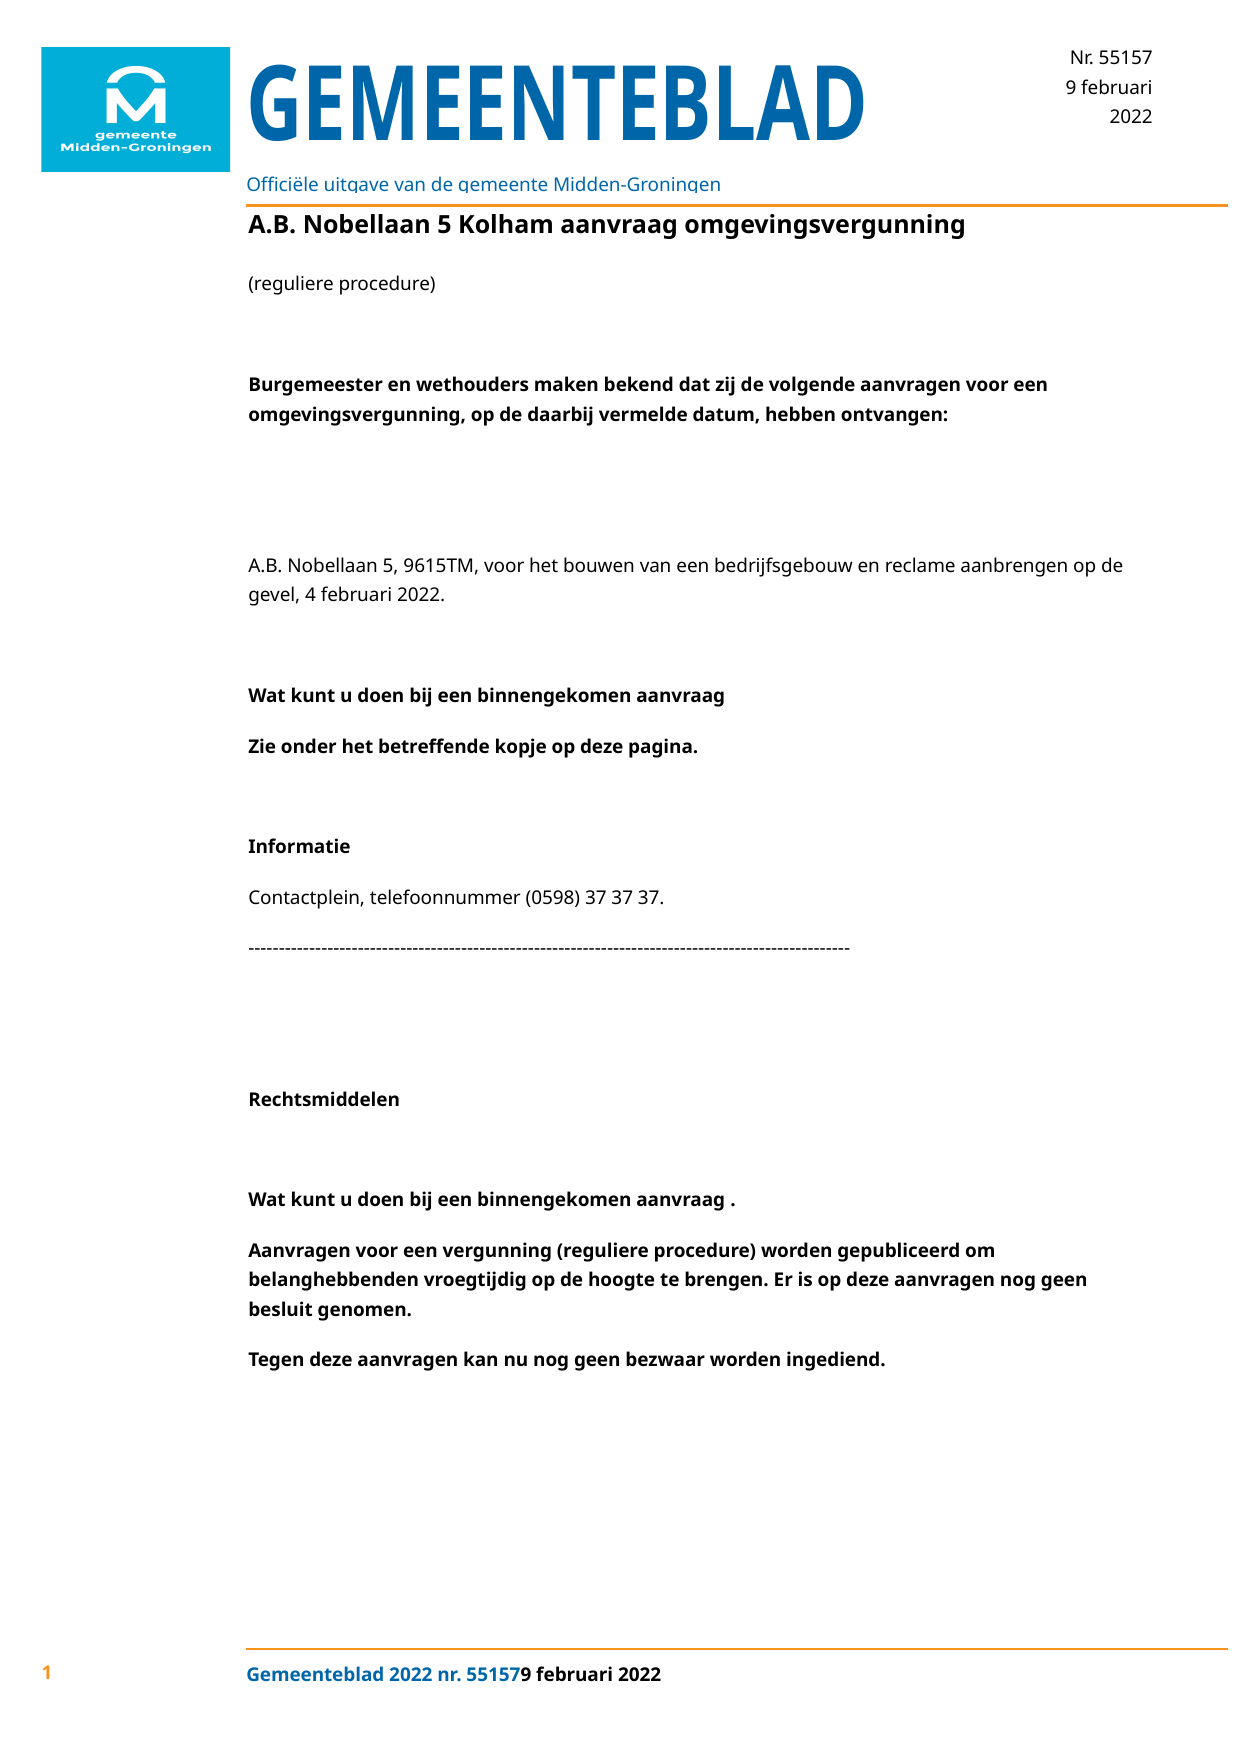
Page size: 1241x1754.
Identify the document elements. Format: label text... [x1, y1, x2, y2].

text Informatie [248, 834, 1152, 859]
picture [107, 89, 165, 122]
text Aanvragen voor een vergunning (reguliere procedure) worden gepubliceerd om belanghebbenden vroegtijdig op de hoogte te brengen. Er is op deze aanvragen nog geen besluit genomen. [248, 1237, 1152, 1322]
picture [108, 66, 164, 82]
text Burgemeester en wethouders maken bekend dat zij de volgende aanvragen voor een omgevingsvergunning, op de daarbij vermelde datum, hebben ontvangen: [248, 371, 1152, 426]
text A.B. Nobellaan 5, 9615TM, voor het bouwen van een bedrijfsgebouw en reclame aanbrengen op de gevel, 4 februari 2022. [248, 552, 1152, 607]
picture [184, 146, 190, 153]
text Wat kunt u doen bij een binnengekomen aanvraag . [248, 1187, 1152, 1212]
text Contactplein, telefoonnummer (0598) 37 37 37. [248, 884, 1152, 910]
text A.B. Nobellaan 5 Kolham aanvraag omgevingsvergunning [248, 207, 1152, 241]
text Wat kunt u doen bij een binnengekomen aanvraag [248, 682, 1152, 708]
text Tegen deze aanvragen kan nu nog geen bezwaar worden ingediend. [248, 1347, 1152, 1372]
text Rechtsmiddelen [248, 1086, 1152, 1111]
text (reguliere procedure) [248, 270, 1152, 296]
text --------------------------------------------------------------------------------------------------- [248, 934, 1152, 960]
text Zie onder het betreffende kopje op deze pagina. [248, 733, 1152, 758]
